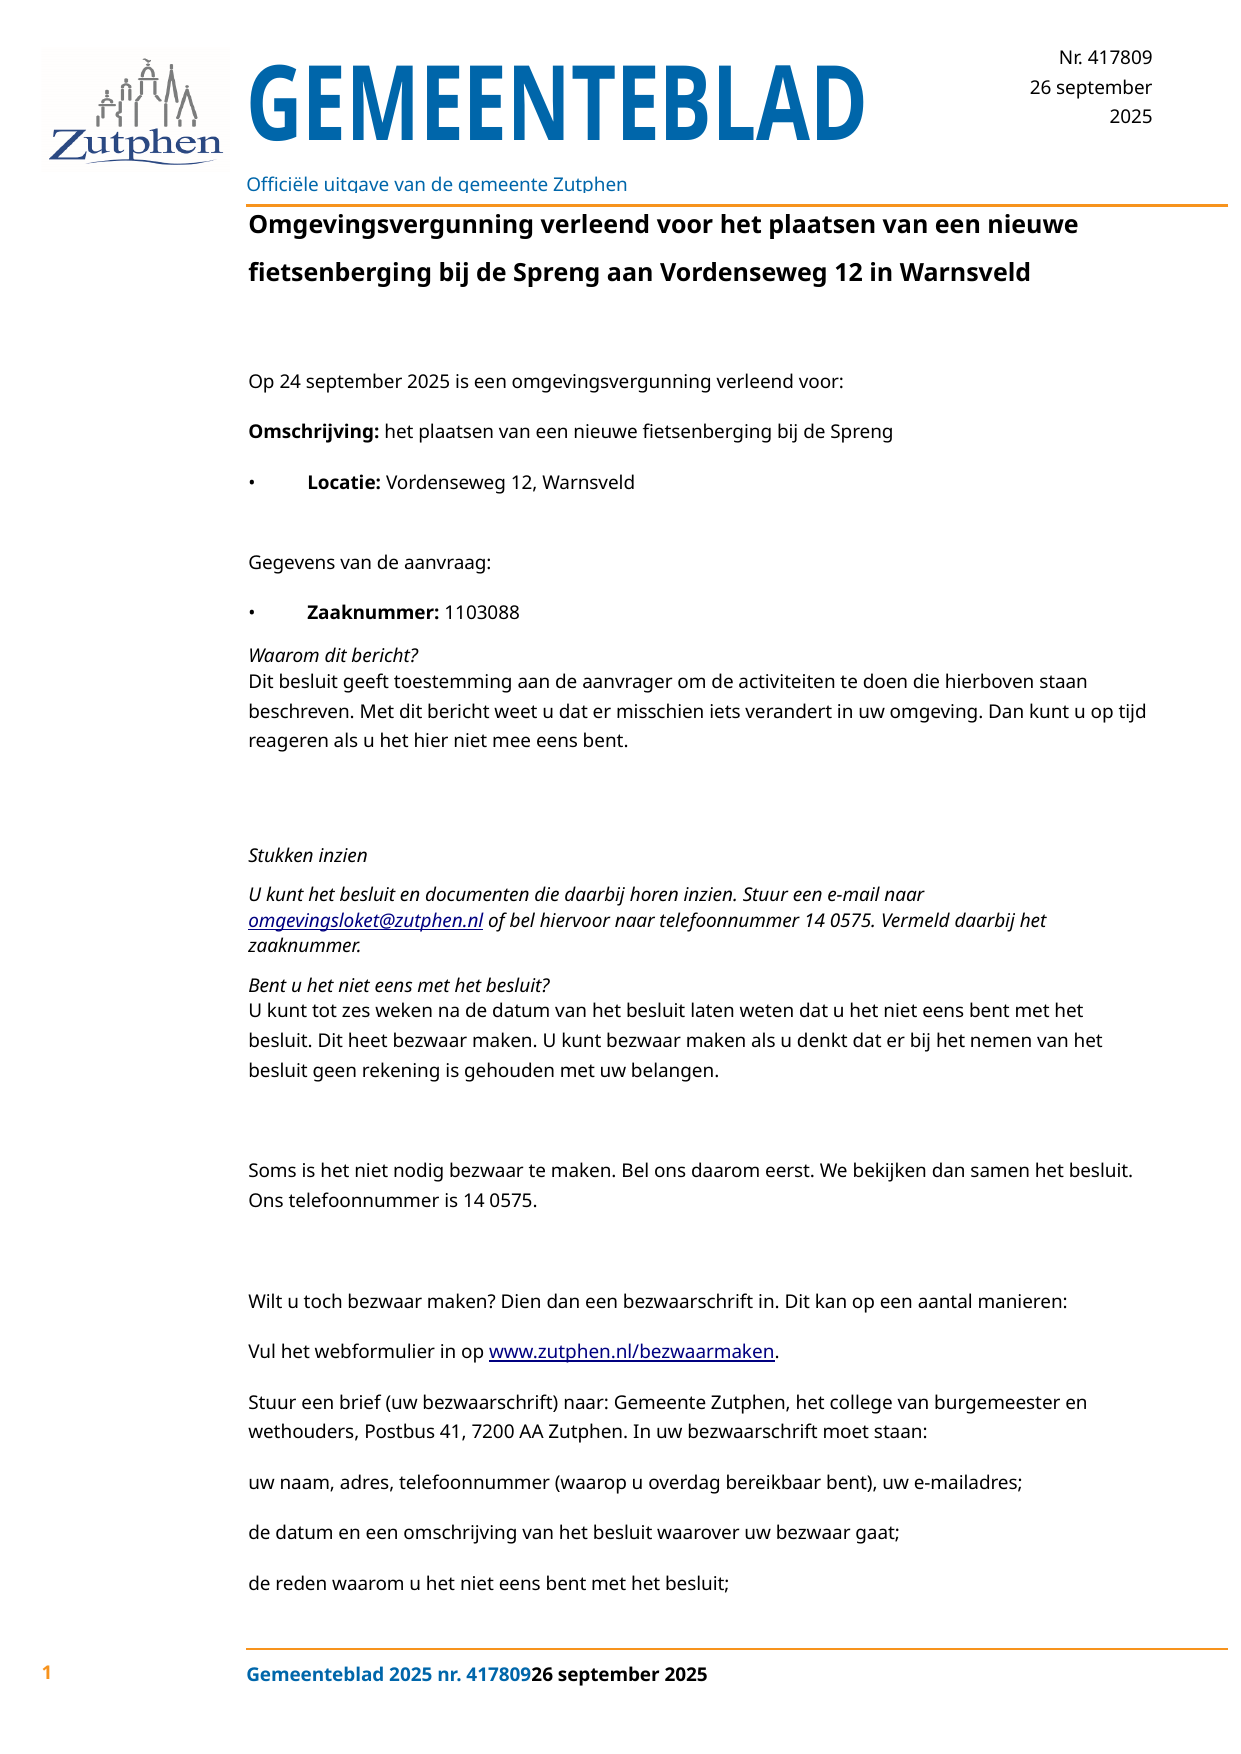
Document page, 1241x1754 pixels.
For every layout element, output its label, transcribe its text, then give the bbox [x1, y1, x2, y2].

picture [41, 47, 231, 172]
text Soms is het niet nodig bezwaar te maken. Bel ons daarom eerst. We bekijken dan samen het besluit. Ons telefoonnummer is 14 0575. [248, 1158, 1152, 1213]
text Omschrijving: het plaatsen van een nieuwe fietsenberging bij de Spreng [248, 419, 1152, 444]
text Stuur een brief (uw bezwaarschrift) naar: Gemeente Zutphen, het college van burgemeester en wethouders, Postbus 41, 7200 AA Zutphen. In uw bezwaarschrift moet staan: [248, 1389, 1152, 1444]
list Locatie: Vordenseweg 12, Warnsveld [248, 469, 1152, 495]
text Dit besluit geeft toestemming aan de aanvrager om de activiteiten te doen die hierboven staan beschreven. Met dit bericht weet u dat er misschien iets verandert in uw omgeving. Dan kunt u op tijd reageren als u het hier niet mee eens bent. [248, 668, 1152, 753]
text Stukken inzien [248, 842, 1152, 868]
text Wilt u toch bezwaar maken? Dien dan een bezwaarschrift in. Dit kan op een aantal manieren: [248, 1288, 1152, 1314]
text uw naam, adres, telefoonnummer (waarop u overdag bereikbaar bent), uw e-mailadres; [248, 1469, 1152, 1495]
text de datum en een omschrijving van het besluit waarover uw bezwaar gaat; [248, 1519, 1152, 1545]
text Bent u het niet eens met het besluit? [248, 972, 1152, 998]
text Waarom dit bericht? [248, 643, 1152, 668]
text U kunt tot zes weken na de datum van het besluit laten weten dat u het niet eens bent met het besluit. Dit heet bezwaar maken. U kunt bezwaar maken als u denkt dat er bij het nemen van het besluit geen rekening is gehouden met uw belangen. [248, 998, 1152, 1083]
text Gegevens van de aanvraag: [248, 549, 1152, 575]
text Vul het webformulier in op www.zutphen.nl/bezwaarmaken. [248, 1338, 1152, 1364]
text Op 24 september 2025 is een omgevingsvergunning verleend voor: [248, 368, 1152, 394]
text de reden waarom u het niet eens bent met het besluit; [248, 1570, 1152, 1596]
text U kunt het besluit en documenten die daarbij horen inzien. Stuur een e-mail naar omgevingsloket@zutphen.nl of bel hiervoor naar telefoonnummer 14 0575. Vermeld daarbij het zaaknummer. [248, 881, 1152, 958]
text Omgevingsvergunning verleend voor het plaatsen van een nieuwe fietsenberging bij de Spreng aan Vordenseweg 12 in Warnsveld [248, 207, 1152, 288]
list Zaaknummer: 1103088 [248, 599, 1152, 625]
